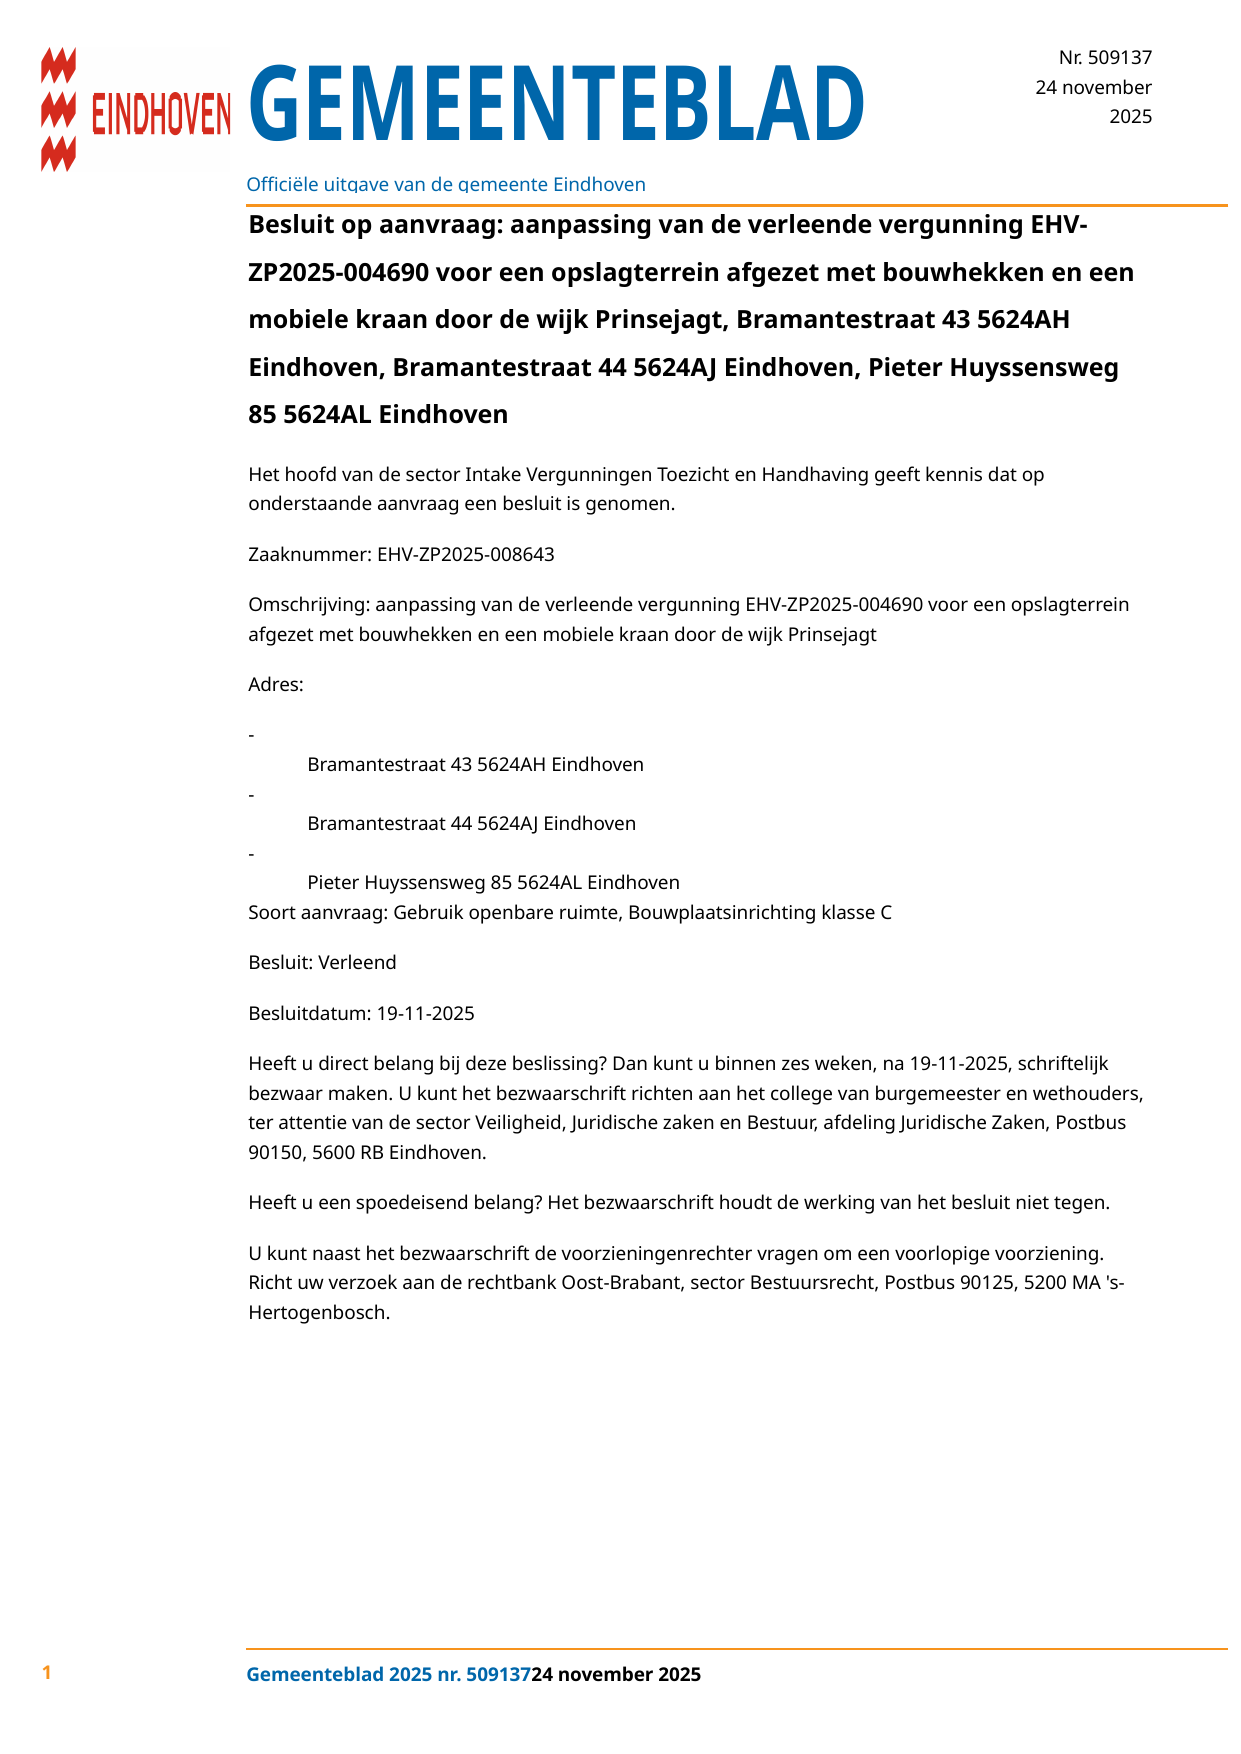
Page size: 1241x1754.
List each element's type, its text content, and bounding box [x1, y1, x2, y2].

text Soort aanvraag: Gebruik openbare ruimte, Bouwplaatsinrichting klasse C [248, 899, 1152, 925]
text Heeft u direct belang bij deze beslissing? Dan kunt u binnen zes weken, na 19-11-2025, schriftelijk bezwaar maken. U kunt het bezwaarschrift richten aan het college van burgemeester en wethouders, ter attentie van de sector Veiligheid, Juridische zaken en Bestuur, afdeling Juridische Zaken, Postbus 90150, 5600 RB Eindhoven. [248, 1050, 1152, 1165]
list Pieter Huyssensweg 85 5624AL Eindhoven [248, 869, 1152, 895]
text Besluit: Verleend [248, 949, 1152, 975]
text Omschrijving: aanpassing van de verleende vergunning EHV-ZP2025-004690 voor een opslagterrein afgezet met bouwhekken en een mobiele kraan door de wijk Prinsejagt [248, 591, 1152, 646]
picture [41, 47, 231, 172]
text Besluit op aanvraag: aanpassing van de verleende vergunning EHV-ZP2025-004690 voor een opslagterrein afgezet met bouwhekken en een mobiele kraan door de wijk Prinsejagt, Bramantestraat 43 5624AH Eindhoven, Bramantestraat 44 5624AJ Eindhoven, Pieter Huyssensweg 85 5624AL Eindhoven [248, 207, 1152, 431]
list Bramantestraat 44 5624AJ Eindhoven [248, 810, 1152, 836]
list Bramantestraat 43 5624AH Eindhoven [248, 751, 1152, 777]
text Het hoofd van de sector Intake Vergunningen Toezicht en Handhaving geeft kennis dat op onderstaande aanvraag een besluit is genomen. [248, 461, 1152, 516]
text Heeft u een spoedeisend belang? Het bezwaarschrift houdt de werking van het besluit niet tegen. [248, 1189, 1152, 1215]
text Adres: [248, 671, 1152, 697]
text Zaaknummer: EHV-ZP2025-008643 [248, 541, 1152, 566]
text Besluitdatum: 19-11-2025 [248, 1000, 1152, 1026]
text U kunt naast het bezwaarschrift de voorzieningenrechter vragen om een voorlopige voorziening. Richt uw verzoek aan de rechtbank Oost-Brabant, sector Bestuursrecht, Postbus 90125, 5200 MA 's-Hertogenbosch. [248, 1240, 1152, 1325]
